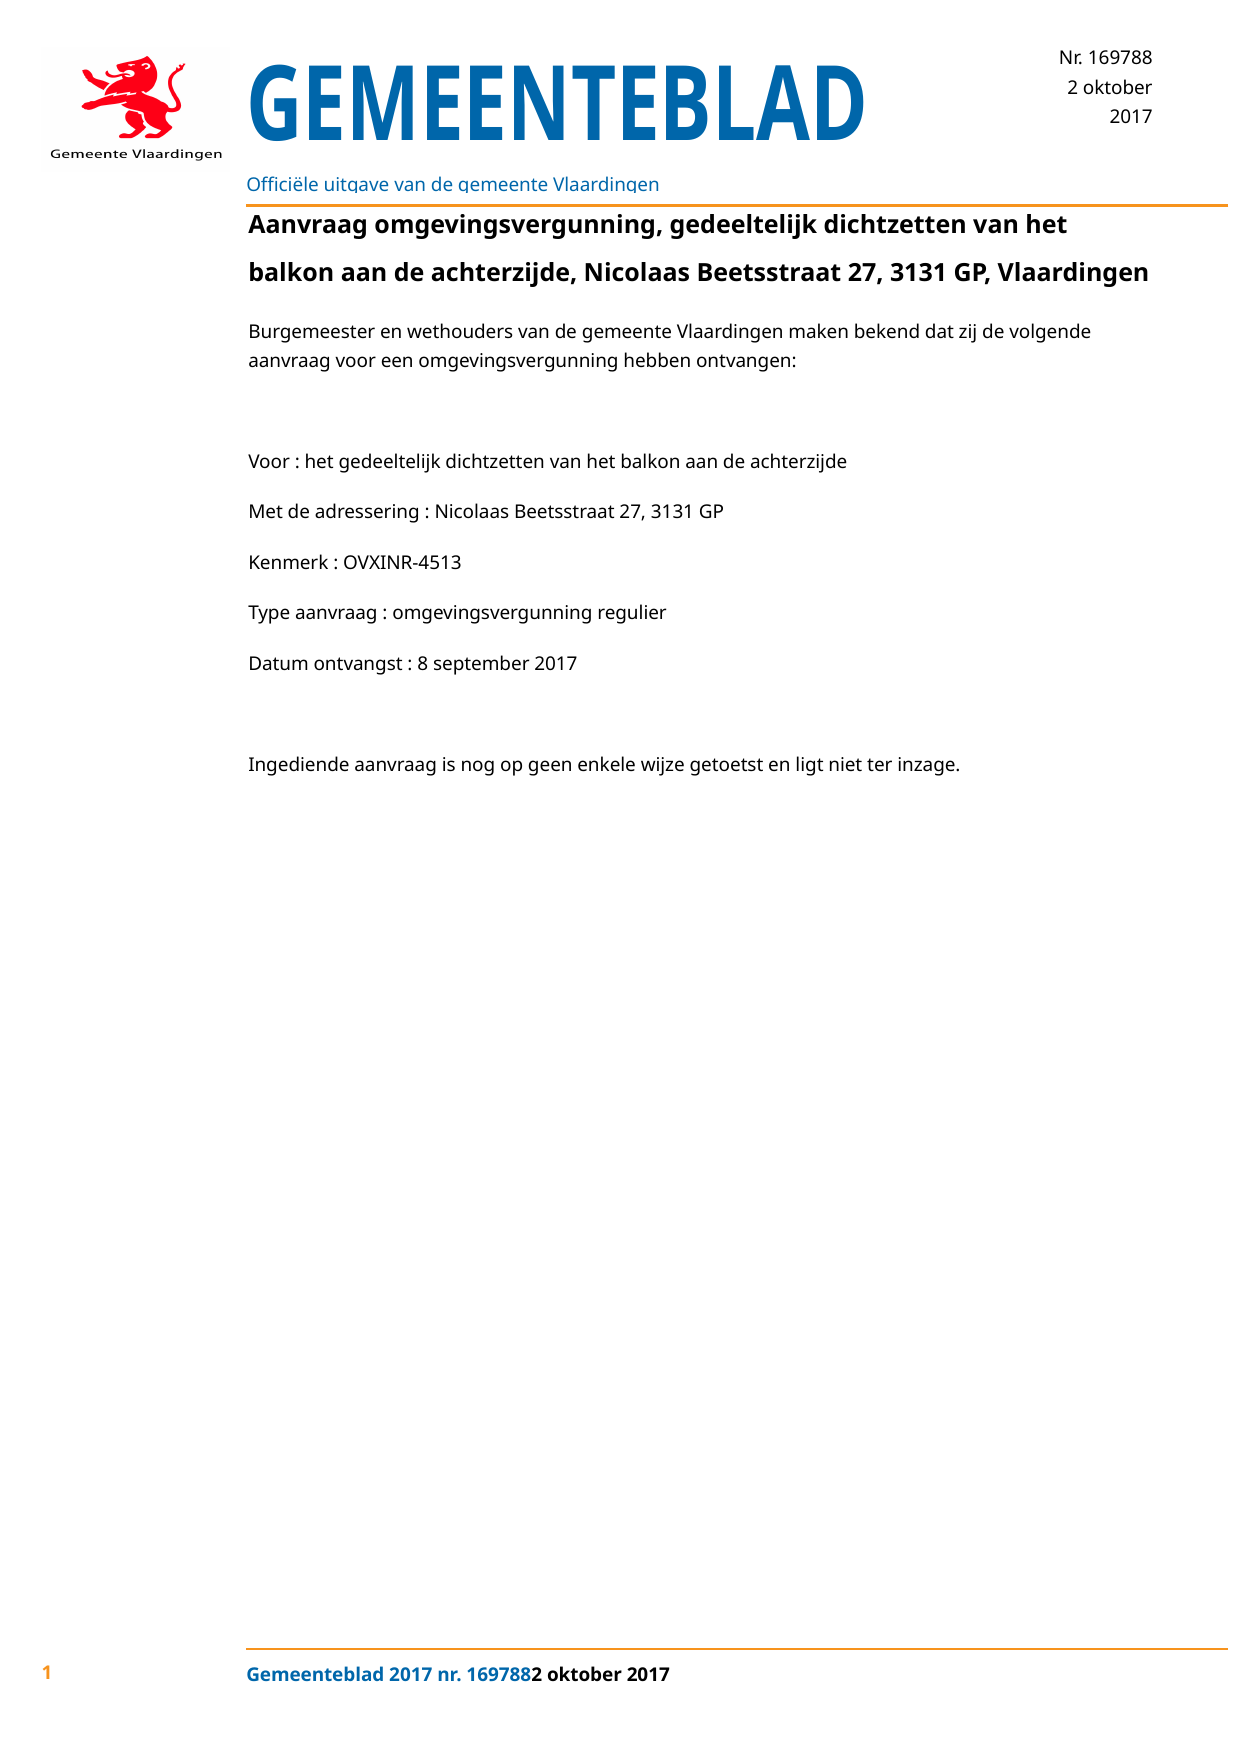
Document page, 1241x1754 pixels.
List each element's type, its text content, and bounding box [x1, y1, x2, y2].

text Datum ontvangst : 8 september 2017 [248, 650, 1152, 676]
text Aanvraag omgevingsvergunning, gedeeltelijk dichtzetten van het balkon aan de achterzijde, Nicolaas Beetsstraat 27, 3131 GP, Vlaardingen [248, 207, 1152, 288]
text Burgemeester en wethouders van de gemeente Vlaardingen maken bekend dat zij de volgende aanvraag voor een omgevingsvergunning hebben ontvangen: [248, 318, 1152, 373]
text Kenmerk : OVXINR-4513 [248, 549, 1152, 575]
picture [41, 47, 231, 172]
text Voor : het gedeeltelijk dichtzetten van het balkon aan de achterzijde [248, 448, 1152, 474]
text Met de adressering : Nicolaas Beetsstraat 27, 3131 GP [248, 499, 1152, 524]
text Ingediende aanvraag is nog op geen enkele wijze getoetst en ligt niet ter inzage. [248, 751, 1152, 777]
text Type aanvraag : omgevingsvergunning regulier [248, 599, 1152, 625]
